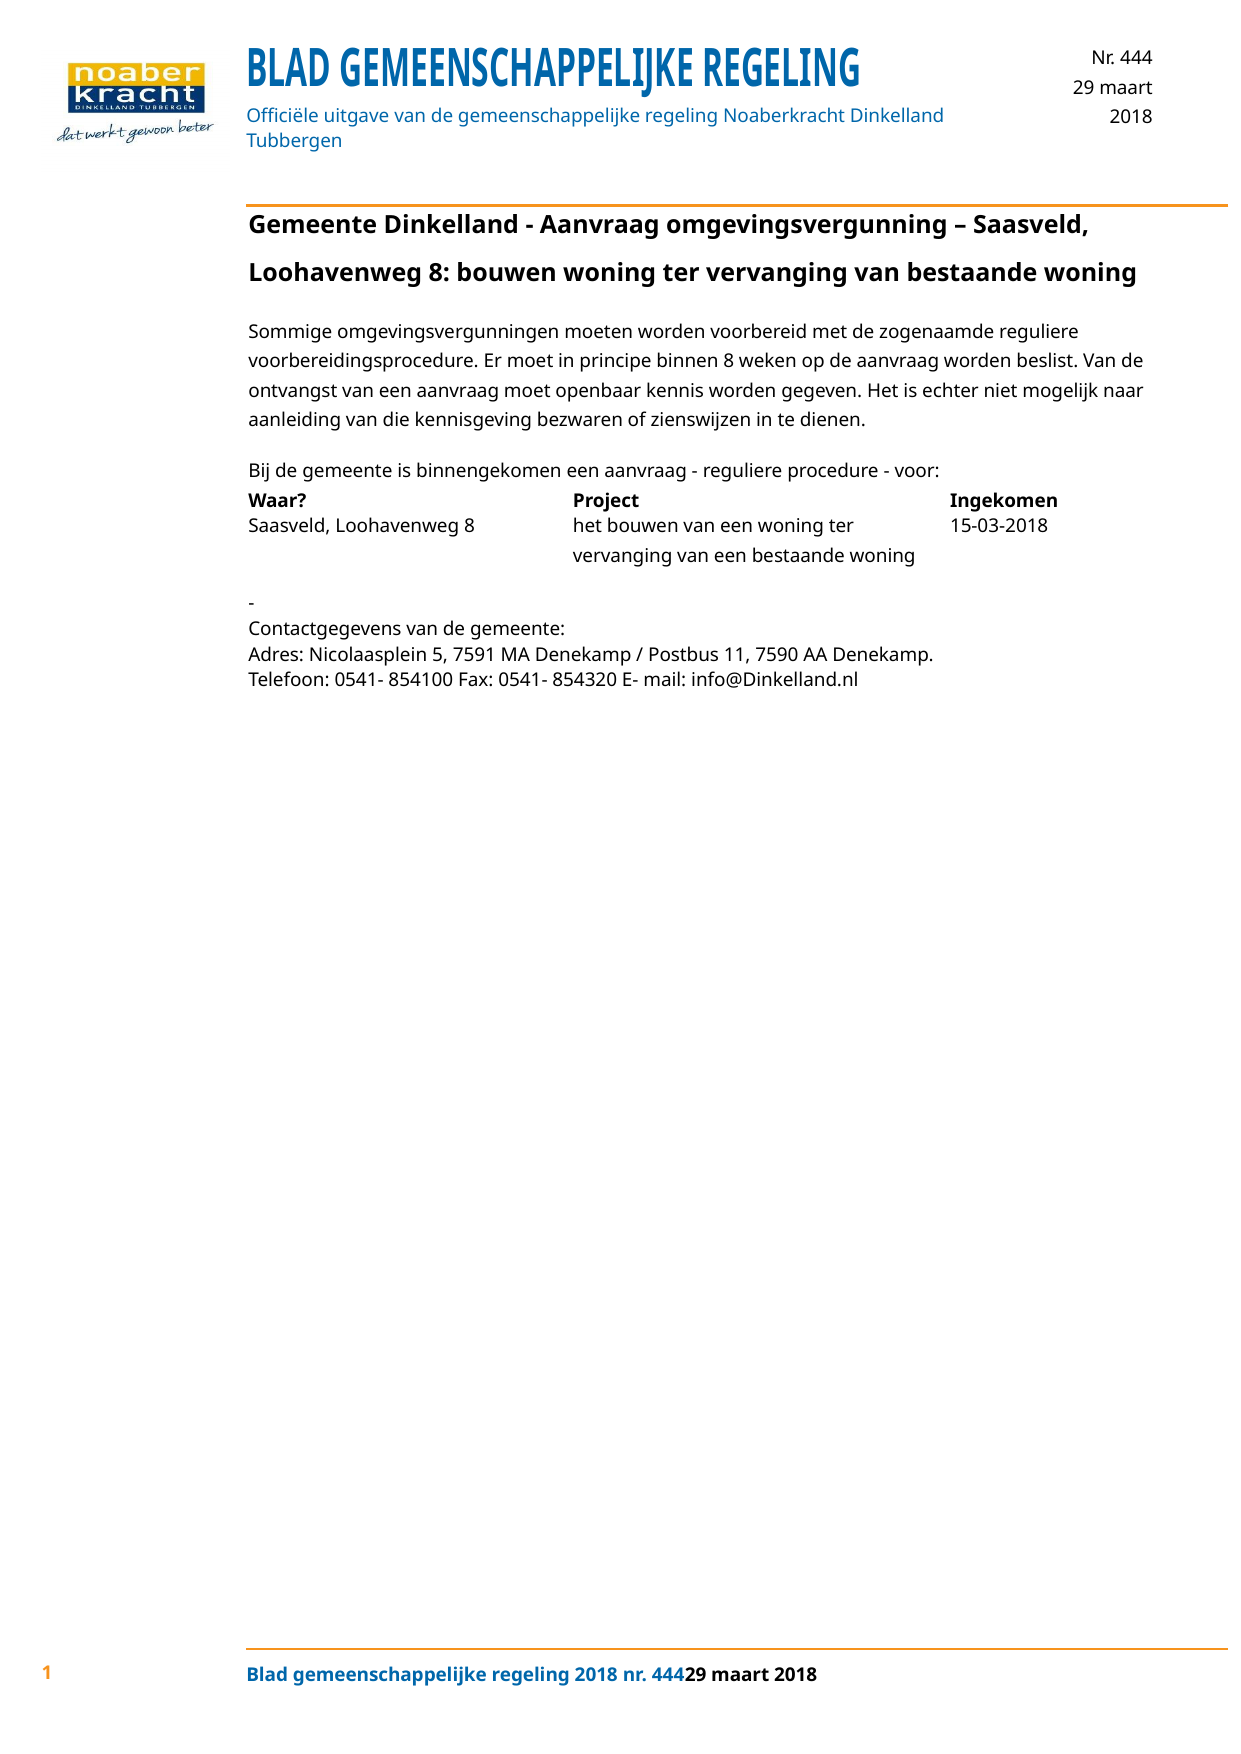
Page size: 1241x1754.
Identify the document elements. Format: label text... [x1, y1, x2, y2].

text Adres: Nicolaasplein 5, 7591 MA Denekamp / Postbus 11, 7590 AA Denekamp. [248, 641, 1152, 666]
table_header Ingekomen [950, 487, 1152, 512]
table_header Project [573, 487, 950, 512]
table_cell Saasveld, Loohavenweg 8 [248, 513, 573, 568]
text Sommige omgevingsvergunningen moeten worden voorbereid met de zogenaamde reguliere voorbereidingsprocedure. Er moet in principe binnen 8 weken op de aanvraag worden beslist. Van de ontvangst van een aanvraag moet openbaar kennis worden gegeven. Het is echter niet mogelijk naar aanleiding van die kennisgeving bezwaren of zienswijzen in te dienen. [248, 318, 1152, 432]
text Telefoon: 0541- 854100 Fax: 0541- 854320 E- mail: info@Dinkelland.nl [248, 666, 1152, 692]
text - [248, 589, 1152, 615]
picture [41, 47, 231, 172]
table_header Waar? [248, 487, 573, 512]
text Contactgegevens van de gemeente: [248, 615, 1152, 641]
table_cell 15-03-2018 [950, 513, 1152, 568]
text Gemeente Dinkelland - Aanvraag omgevingsvergunning – Saasveld, Loohavenweg 8: bouwen woning ter vervanging van bestaande woning [248, 207, 1152, 288]
text Bij de gemeente is binnengekomen een aanvraag - reguliere procedure - voor: [248, 457, 1152, 483]
table_cell het bouwen van een woning ter vervanging van een bestaande woning [573, 513, 950, 568]
